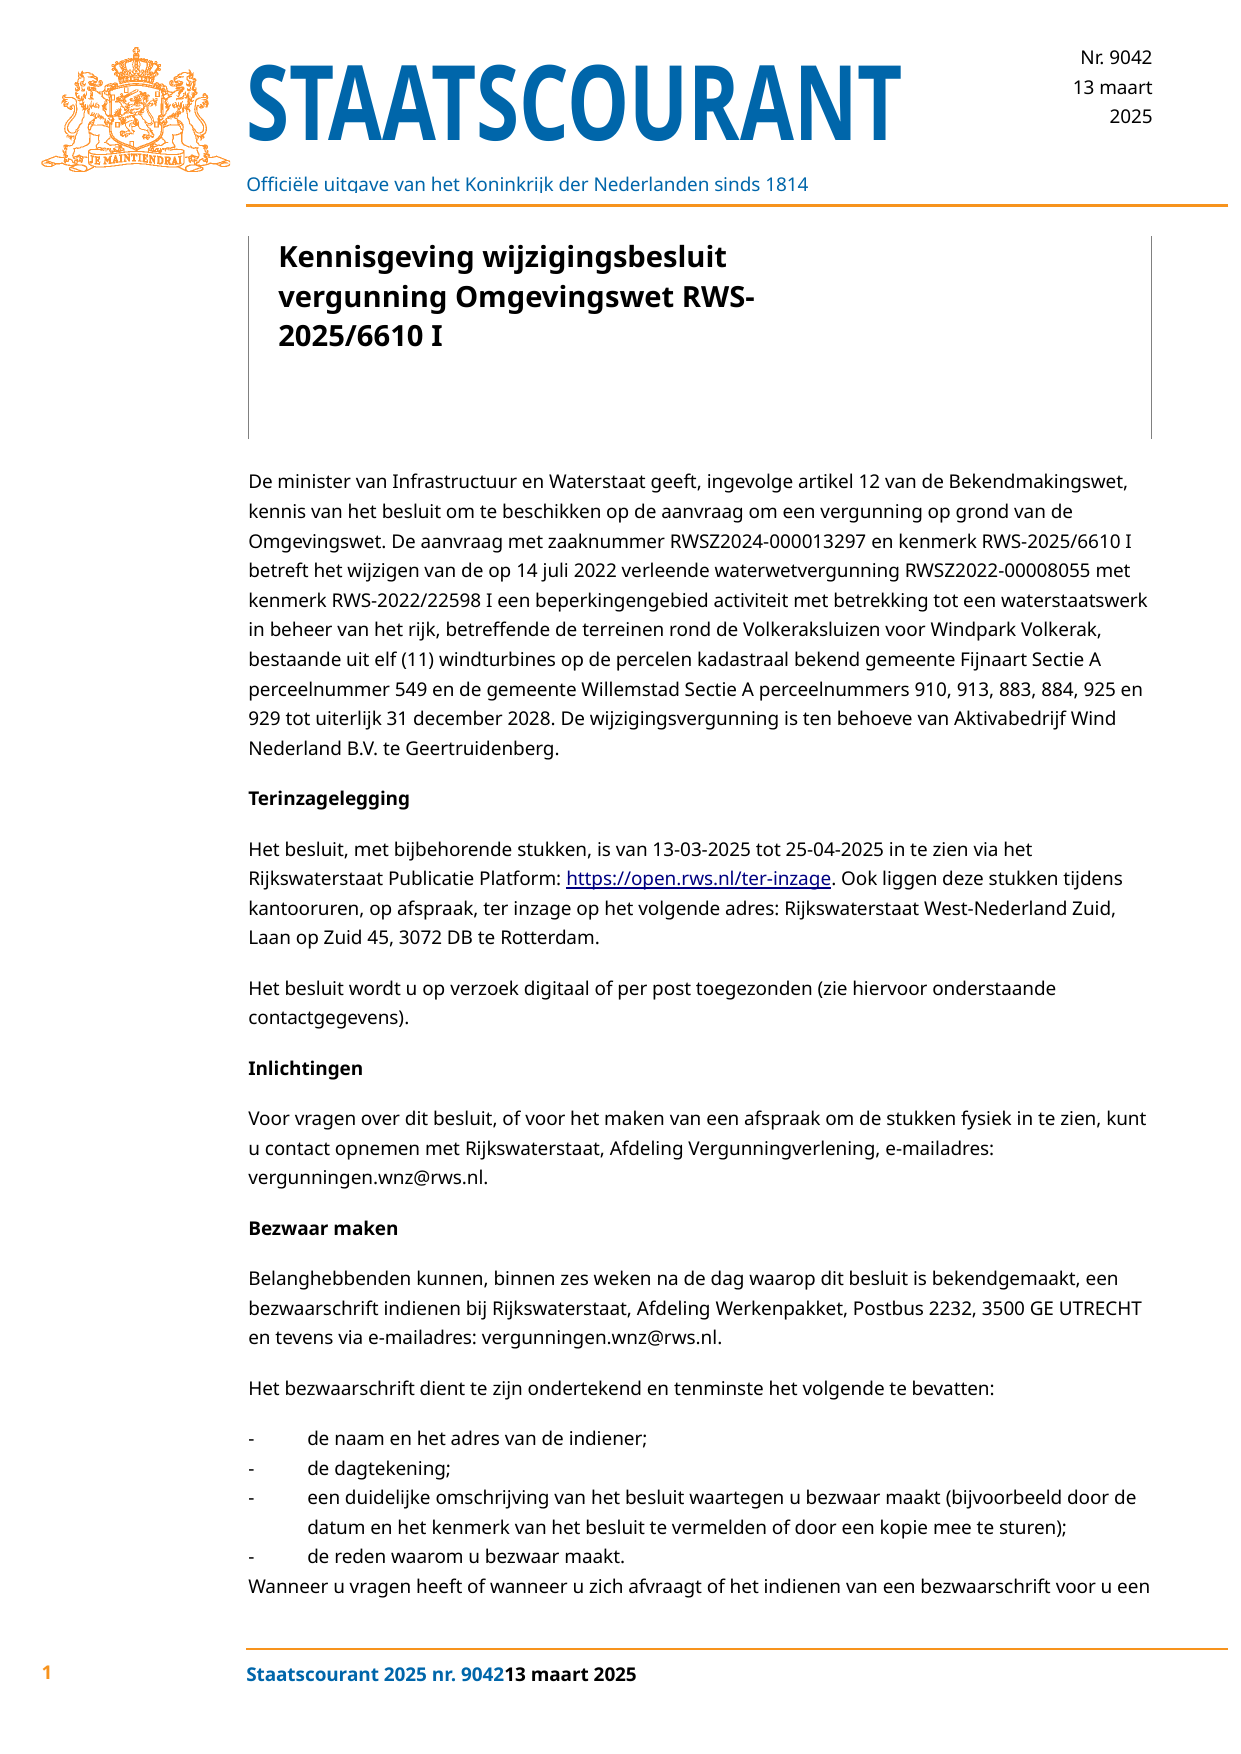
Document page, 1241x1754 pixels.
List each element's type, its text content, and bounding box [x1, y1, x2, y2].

picture [41, 47, 231, 172]
text Voor vragen over dit besluit, of voor het maken van een afspraak om de stukken fysiek in te zien, kunt u contact opnemen met Rijkswaterstaat, Afdeling Vergunningverlening, e-mailadres: vergunningen.wnz@rws.nl. [248, 1105, 1152, 1190]
picture [912, 236, 1090, 414]
text Het besluit wordt u op verzoek digitaal of per post toegezonden (zie hiervoor onderstaande contactgegevens). [248, 975, 1152, 1030]
text De minister van Infrastructuur en Waterstaat geeft, ingevolge artikel 12 van de Bekendmakingswet, kennis van het besluit om te beschikken op de aanvraag om een vergunning op grond van de Omgevingswet. De aanvraag met zaaknummer RWSZ2024-000013297 en kenmerk RWS-2025/6610 I betreft het wijzigen van de op 14 juli 2022 verleende waterwetvergunning RWSZ2022-00008055 met kenmerk RWS-2022/22598 I een beperkingengebied activiteit met betrekking tot een waterstaatswerk in beheer van het rijk, betreffende de terreinen rond de Volkeraksluizen voor Windpark Volkerak, bestaande uit elf (11) windturbines op de percelen kadastraal bekend gemeente Fijnaart Sectie A perceelnummer 549 en de gemeente Willemstad Sectie A perceelnummers 910, 913, 883, 884, 925 en 929 tot uiterlijk 31 december 2028. De wijzigingsvergunning is ten behoeve van Aktivabedrijf Wind Nederland B.V. te Geertruidenberg. [248, 469, 1152, 761]
list de reden waarom u bezwaar maakt. [248, 1544, 1152, 1569]
table_header [1090, 236, 1151, 413]
text Bezwaar maken [248, 1215, 1152, 1241]
text Het besluit, met bijbehorende stukken, is van 13-03-2025 tot 25-04-2025 in te zien via het Rijkswaterstaat Publicatie Platform: https://open.rws.nl/ter-inzage. Ook liggen deze stukken tijdens kantooruren, op afspraak, ter inzage op het volgende adres: Rijkswaterstaat West-Nederland Zuid, Laan op Zuid 45, 3072 DB te Rotterdam. [248, 836, 1152, 950]
text Wanneer u vragen heeft of wanneer u zich afvraagt of het indienen van een bezwaarschrift voor u een [248, 1573, 1152, 1599]
table_header [850, 414, 1151, 439]
list een duidelijke omschrijving van het besluit waartegen u bezwaar maakt (bijvoorbeeld door de datum en het kenmerk van het besluit te vermelden of door een kopie mee te sturen); [248, 1484, 1152, 1540]
text Belanghebbenden kunnen, binnen zes weken na de dag waarop dit besluit is bekendgemaakt, een bezwaarschrift indienen bij Rijkswaterstaat, Afdeling Werkenpakket, Postbus 2232, 3500 GE UTRECHT en tevens via e-mailadres: vergunningen.wnz@rws.nl. [248, 1265, 1152, 1350]
text Terinzagelegging [248, 785, 1152, 811]
text Het bezwaarschrift dient te zijn ondertekend en tenminste het volgende te bevatten: [248, 1375, 1152, 1401]
list de naam en het adres van de indiener; [248, 1425, 1152, 1451]
table_header Kennisgeving wijzigingsbesluit vergunning Omgevingswet RWS-2025/6610 I [249, 236, 850, 439]
text Inlichtingen [248, 1055, 1152, 1081]
list de dagtekening; [248, 1455, 1152, 1481]
table_header [850, 236, 912, 413]
